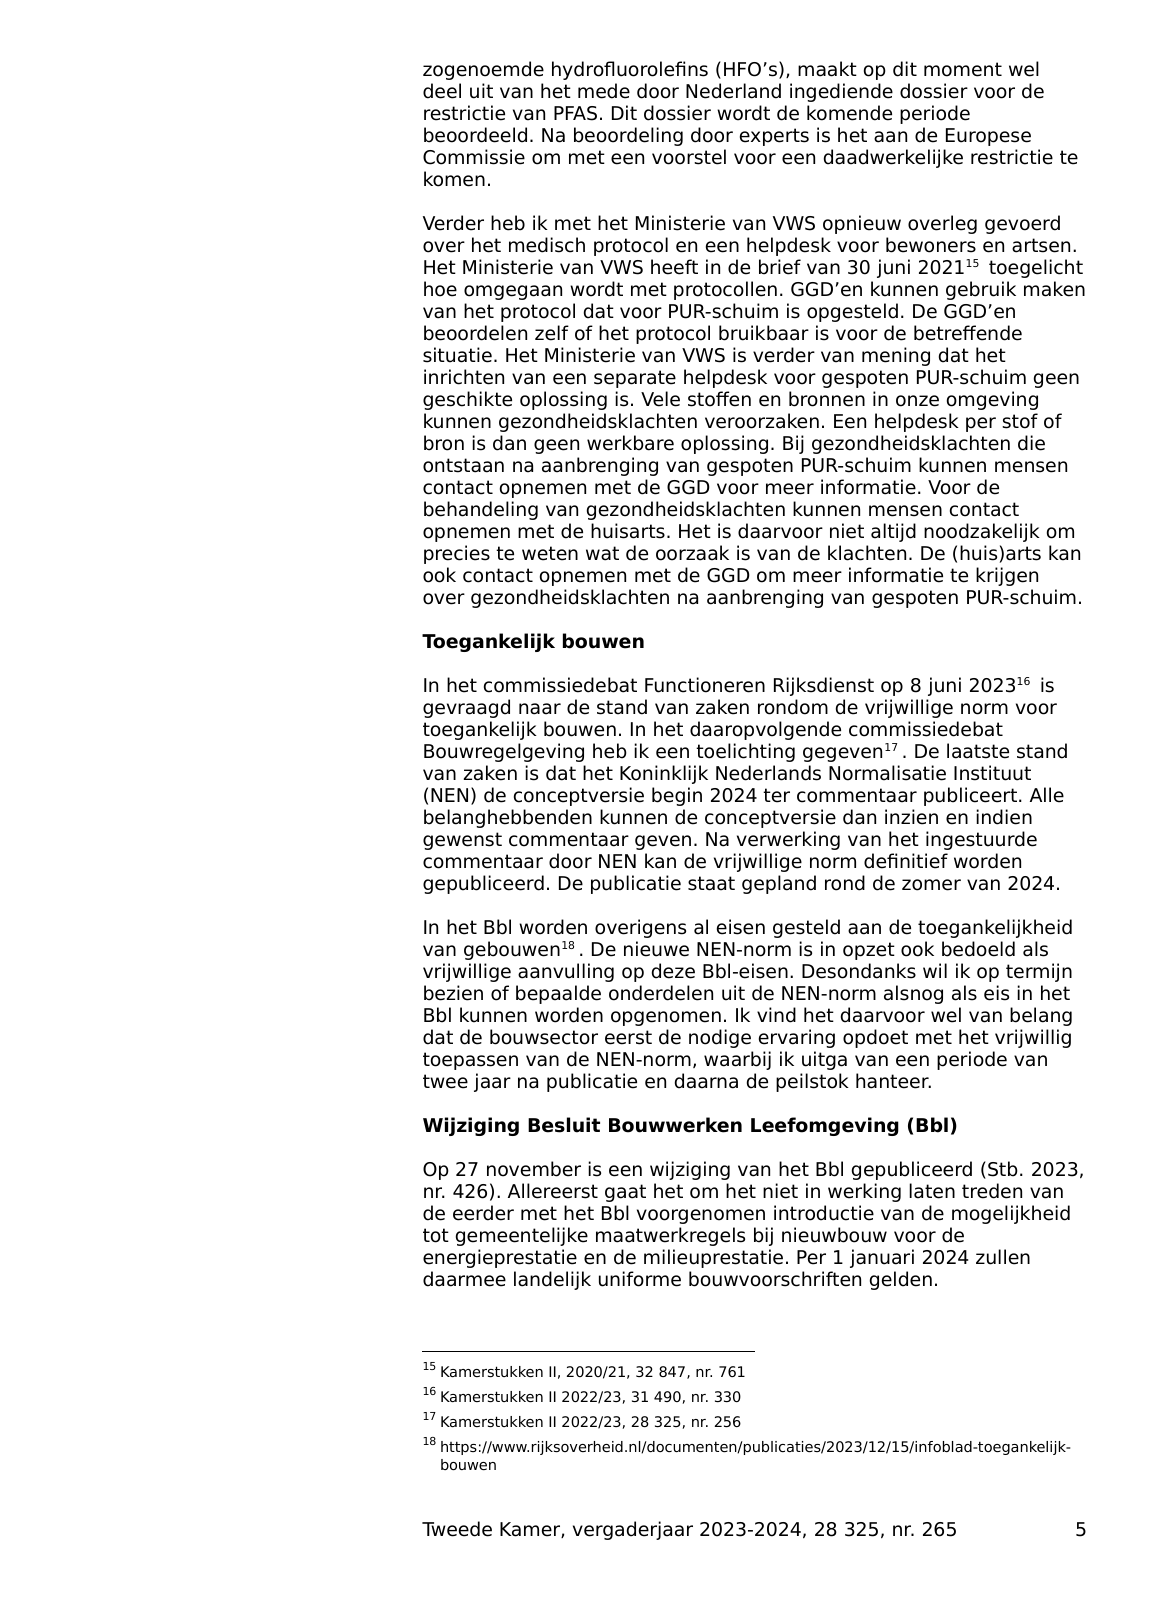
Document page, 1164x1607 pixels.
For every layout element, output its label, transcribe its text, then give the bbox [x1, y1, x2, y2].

subtitle Wijziging Besluit Bouwwerken Leefomgeving (Bbl) [422, 1115, 1087, 1137]
text Kamerstukken II 2022/23, 31 490, nr. 330 [422, 1385, 1087, 1407]
text zogenoemde hydrofluorolefins (HFO’s), maakt op dit moment wel deel uit van het mede door Nederland ingediende dossier voor de restrictie van PFAS. Dit dossier wordt de komende periode beoordeeld. Na beoordeling door experts is het aan de Europese Commissie om met een voorstel voor een daadwerkelijke restrictie te komen. [422, 59, 1087, 191]
text In het commissiedebat Functioneren Rijksdienst op 8 juni 2023 is gevraagd naar de stand van zaken rondom de vrijwillige norm voor toegankelijk bouwen. In het daaropvolgende commissiedebat Bouwregelgeving heb ik een toelichting gegeven. De laatste stand van zaken is dat het Koninklijk Nederlands Normalisatie Instituut (NEN) de conceptversie begin 2024 ter commentaar publiceert. Alle belanghebbenden kunnen de conceptversie dan inzien en indien gewenst commentaar geven. Na verwerking van het ingestuurde commentaar door NEN kan de vrijwillige norm definitief worden gepubliceerd. De publicatie staat gepland rond de zomer van 2024. [422, 675, 1087, 895]
text Verder heb ik met het Ministerie van VWS opnieuw overleg gevoerd over het medisch protocol en een helpdesk voor bewoners en artsen. Het Ministerie van VWS heeft in de brief van 30 juni 2021 toegelicht hoe omgegaan wordt met protocollen. GGD’en kunnen gebruik maken van het protocol dat voor PUR-schuim is opgesteld. De GGD’en beoordelen zelf of het protocol bruikbaar is voor de betreffende situatie. Het Ministerie van VWS is verder van mening dat het inrichten van een separate helpdesk voor gespoten PUR-schuim geen geschikte oplossing is. Vele stoffen en bronnen in onze omgeving kunnen gezondheidsklachten veroorzaken. Een helpdesk per stof of bron is dan geen werkbare oplossing. Bij gezondheidsklachten die ontstaan na aanbrenging van gespoten PUR-schuim kunnen mensen contact opnemen met de GGD voor meer informatie. Voor de behandeling van gezondheidsklachten kunnen mensen contact opnemen met de huisarts. Het is daarvoor niet altijd noodzakelijk om precies te weten wat de oorzaak is van de klachten. De (huis)arts kan ook contact opnemen met de GGD om meer informatie te krijgen over gezondheidsklachten na aanbrenging van gespoten PUR-schuim. [422, 213, 1087, 609]
text Kamerstukken II, 2020/21, 32 847, nr. 761 [422, 1360, 1087, 1382]
text Op 27 november is een wijziging van het Bbl gepubliceerd (Stb. 2023, nr. 426). Allereerst gaat het om het niet in werking laten treden van de eerder met het Bbl voorgenomen introductie van de mogelijkheid tot gemeentelijke maatwerkregels bij nieuwbouw voor de energieprestatie en de milieuprestatie. Per 1 januari 2024 zullen daarmee landelijk uniforme bouwvoorschriften gelden. [422, 1159, 1087, 1291]
text In het Bbl worden overigens al eisen gesteld aan de toegankelijkheid van gebouwen. De nieuwe NEN-norm is in opzet ook bedoeld als vrijwillige aanvulling op deze Bbl-eisen. Desondanks wil ik op termijn bezien of bepaalde onderdelen uit de NEN-norm alsnog als eis in het Bbl kunnen worden opgenomen. Ik vind het daarvoor wel van belang dat de bouwsector eerst de nodige ervaring opdoet met het vrijwillig toepassen van de NEN-norm, waarbij ik uitga van een periode van twee jaar na publicatie en daarna de peilstok hanteer. [422, 917, 1087, 1093]
text Kamerstukken II 2022/23, 28 325, nr. 256 [422, 1410, 1087, 1432]
subtitle Toegankelijk bouwen [422, 631, 1087, 653]
text https://www.rijksoverheid.nl/documenten/publicaties/2023/12/15/infoblad-toegankelijk-bouwen [422, 1435, 1087, 1474]
